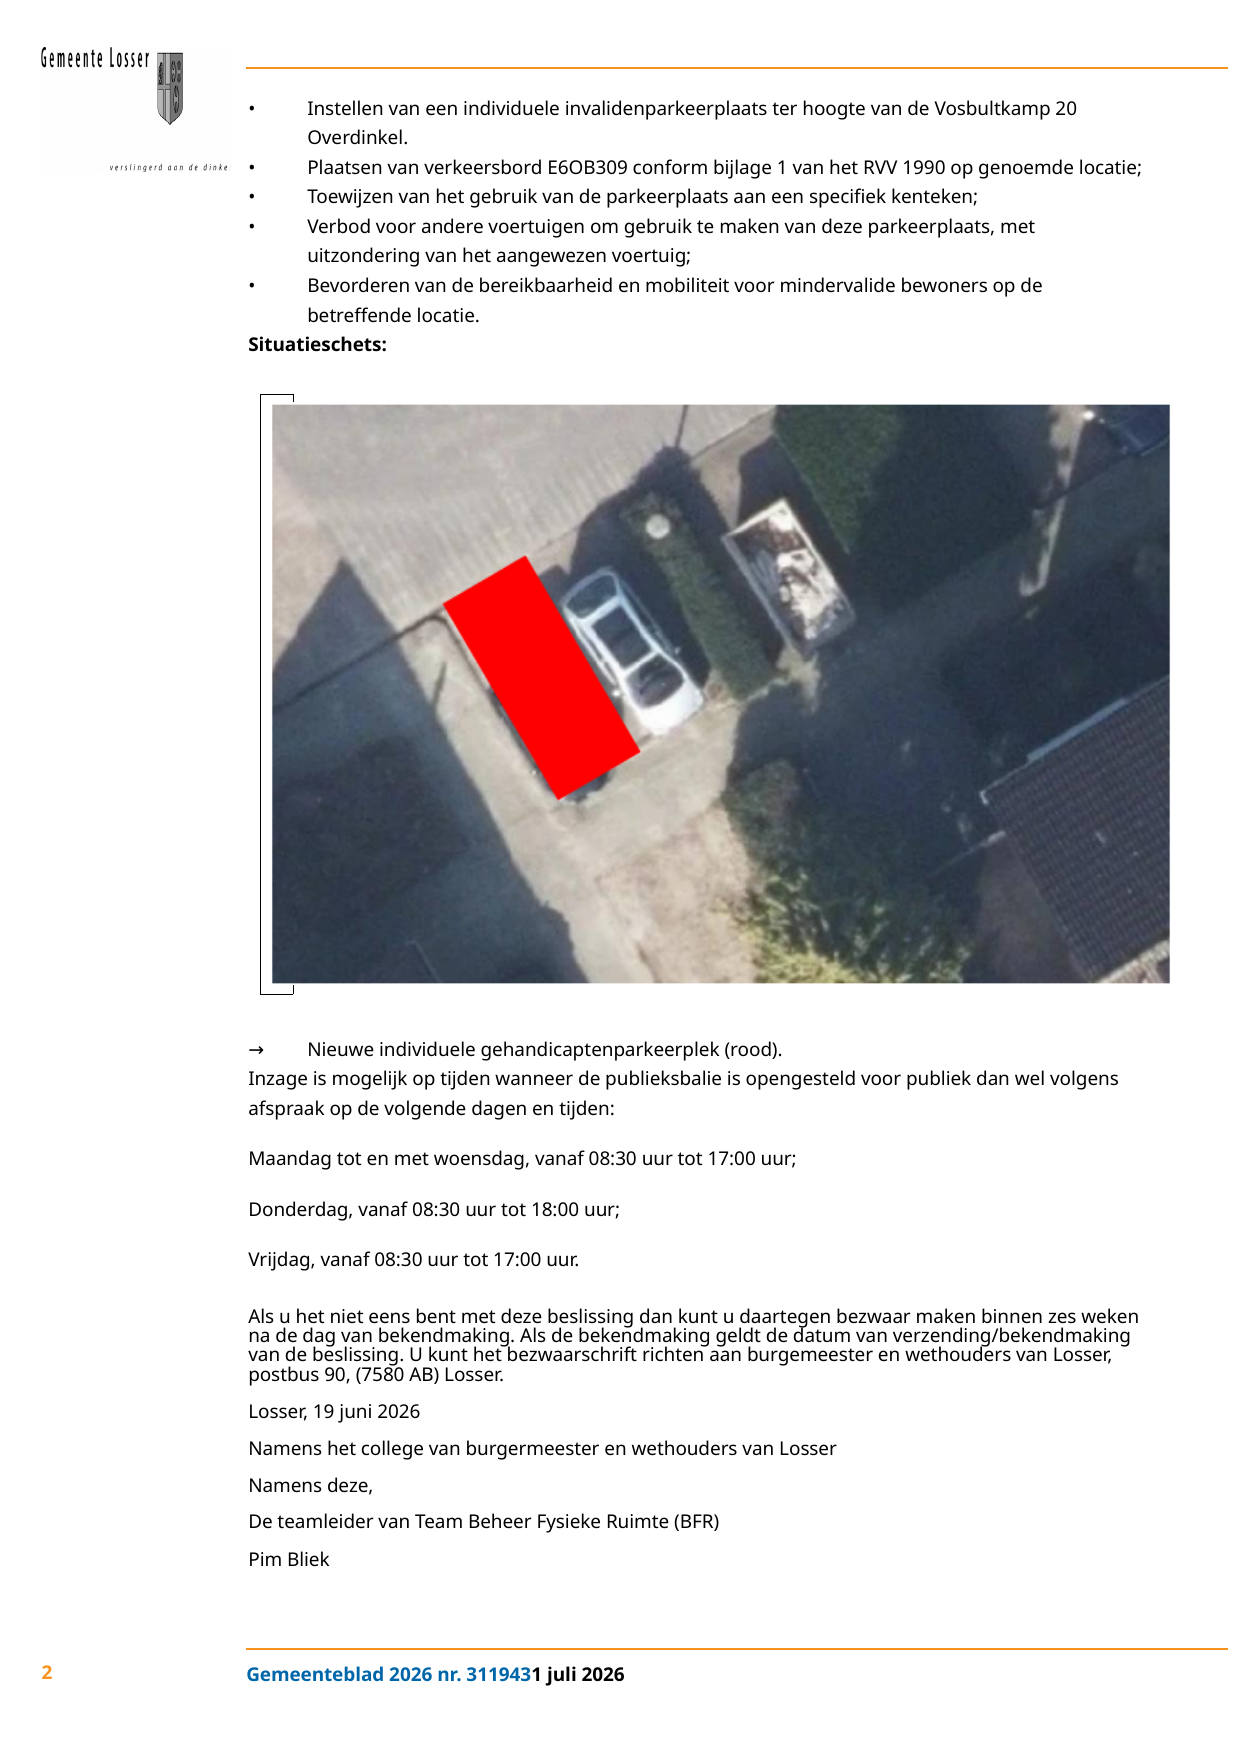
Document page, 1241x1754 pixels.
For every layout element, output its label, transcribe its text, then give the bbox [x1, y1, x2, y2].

text Situatieschets: [248, 331, 1152, 357]
text Als u het niet eens bent met deze beslissing dan kunt u daartegen bezwaar maken binnen zes weken na de dag van bekendmaking. Als de bekendmaking geldt de datum van verzending/bekendmaking van de beslissing. U kunt het bezwaarschrift richten aan burgemeester en wethouders van Losser, postbus 90, (7580 AB) Losser. [248, 1308, 1152, 1385]
list Bevorderen van de bereikbaarheid en mobiliteit voor mindervalide bewoners op de betreffende locatie. [248, 272, 1152, 328]
list Nieuwe individuele gehandicaptenparkeerplek (rood). [248, 1036, 1152, 1062]
list Verbod voor andere voertuigen om gebruik te maken van deze parkeerplaats, met uitzondering van het aangewezen voertuig; [248, 213, 1152, 268]
text Inzage is mogelijk op tijden wanneer de publieksbalie is opengesteld voor publiek dan wel volgens afspraak op de volgende dagen en tijden: [248, 1066, 1152, 1121]
text Maandag tot en met woensdag, vanaf 08:30 uur tot 17:00 uur; [248, 1146, 1152, 1171]
text De teamleider van Team Beheer Fysieke Ruimte (BFR) [248, 1513, 1152, 1533]
text Namens deze, [248, 1477, 1152, 1496]
text Vrijdag, vanaf 08:30 uur tot 17:00 uur. [248, 1246, 1152, 1272]
list Plaatsen van verkeersbord E6OB309 conform bijlage 1 van het RVV 1990 op genoemde locatie; [248, 154, 1152, 180]
picture [41, 47, 231, 172]
text Pim Bliek [248, 1551, 1152, 1570]
picture [268, 402, 1173, 985]
text Namens het college van burgermeester en wethouders van Losser [248, 1439, 1152, 1459]
text Losser, 19 juni 2026 [248, 1403, 1152, 1422]
list Instellen van een individuele invalidenparkeerplaats ter hoogte van de Vosbultkamp 20 Overdinkel. [248, 95, 1152, 150]
list Toewijzen van het gebruik van de parkeerplaats aan een specifiek kenteken; [248, 183, 1152, 209]
text Donderdag, vanaf 08:30 uur tot 18:00 uur; [248, 1196, 1152, 1222]
